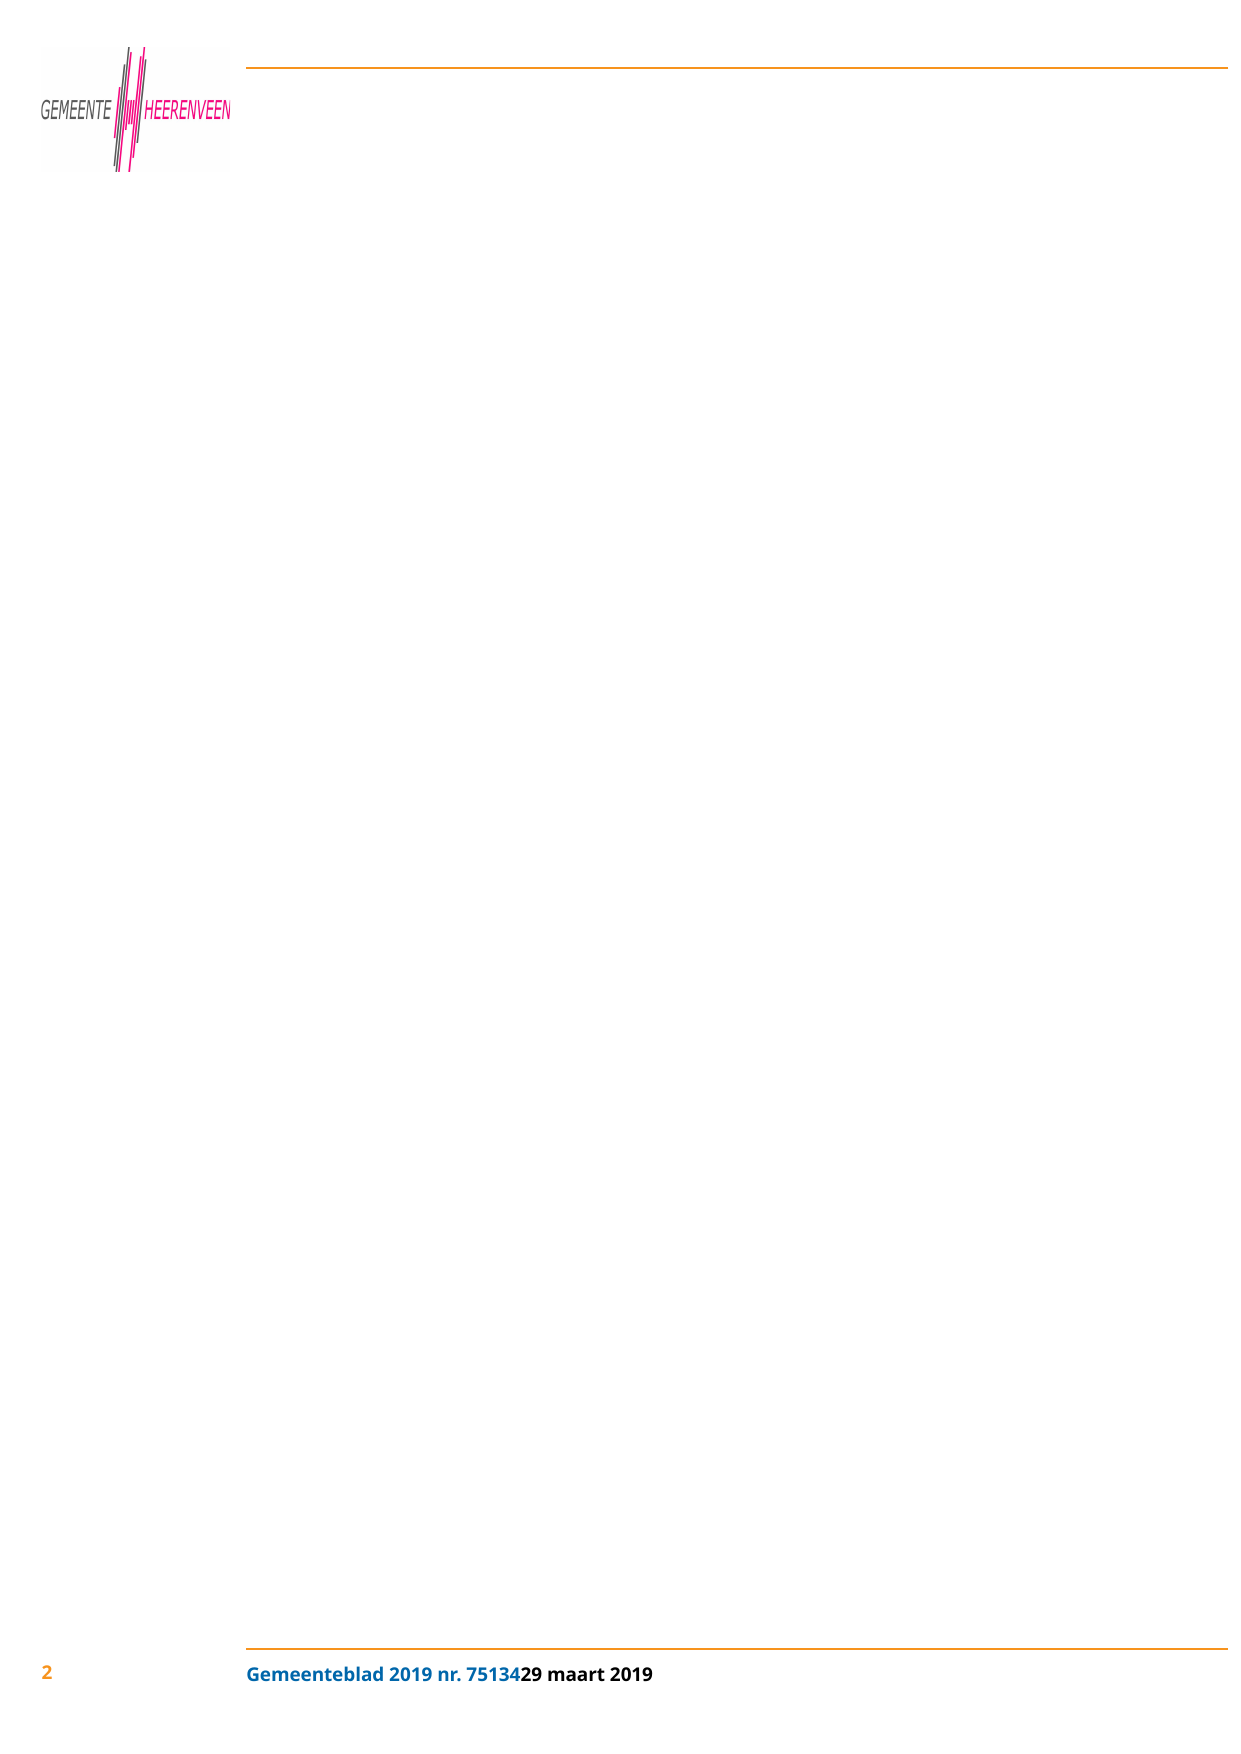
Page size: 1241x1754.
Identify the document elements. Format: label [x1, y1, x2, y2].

picture [41, 47, 231, 172]
